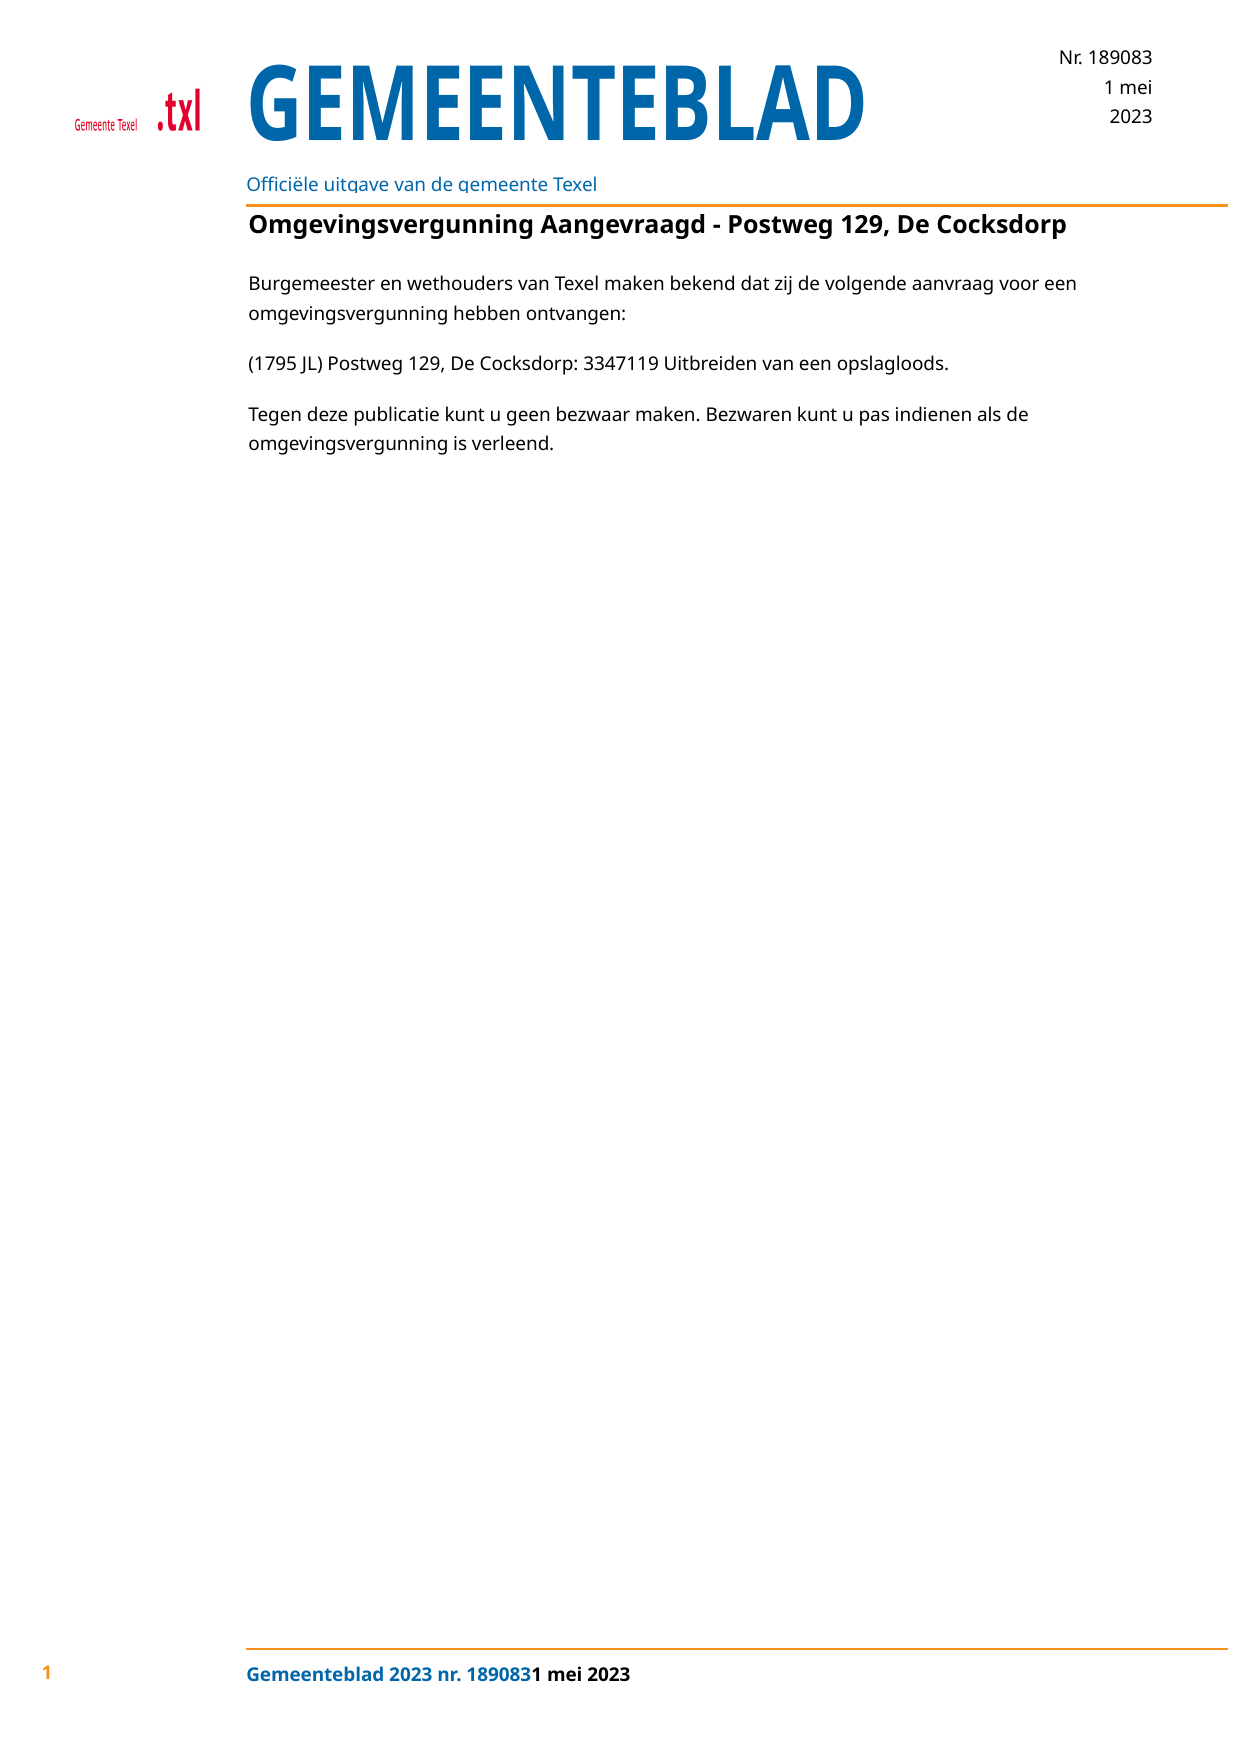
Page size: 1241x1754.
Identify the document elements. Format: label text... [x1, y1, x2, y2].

text Omgevingsvergunning Aangevraagd - Postweg 129, De Cocksdorp [248, 207, 1152, 241]
picture [41, 47, 231, 172]
text Tegen deze publicatie kunt u geen bezwaar maken. Bezwaren kunt u pas indienen als de omgevingsvergunning is verleend. [248, 401, 1152, 456]
text (1795 JL) Postweg 129, De Cocksdorp: 3347119 Uitbreiden van een opslagloods. [248, 350, 1152, 376]
text Burgemeester en wethouders van Texel maken bekend dat zij de volgende aanvraag voor een omgevingsvergunning hebben ontvangen: [248, 270, 1152, 326]
